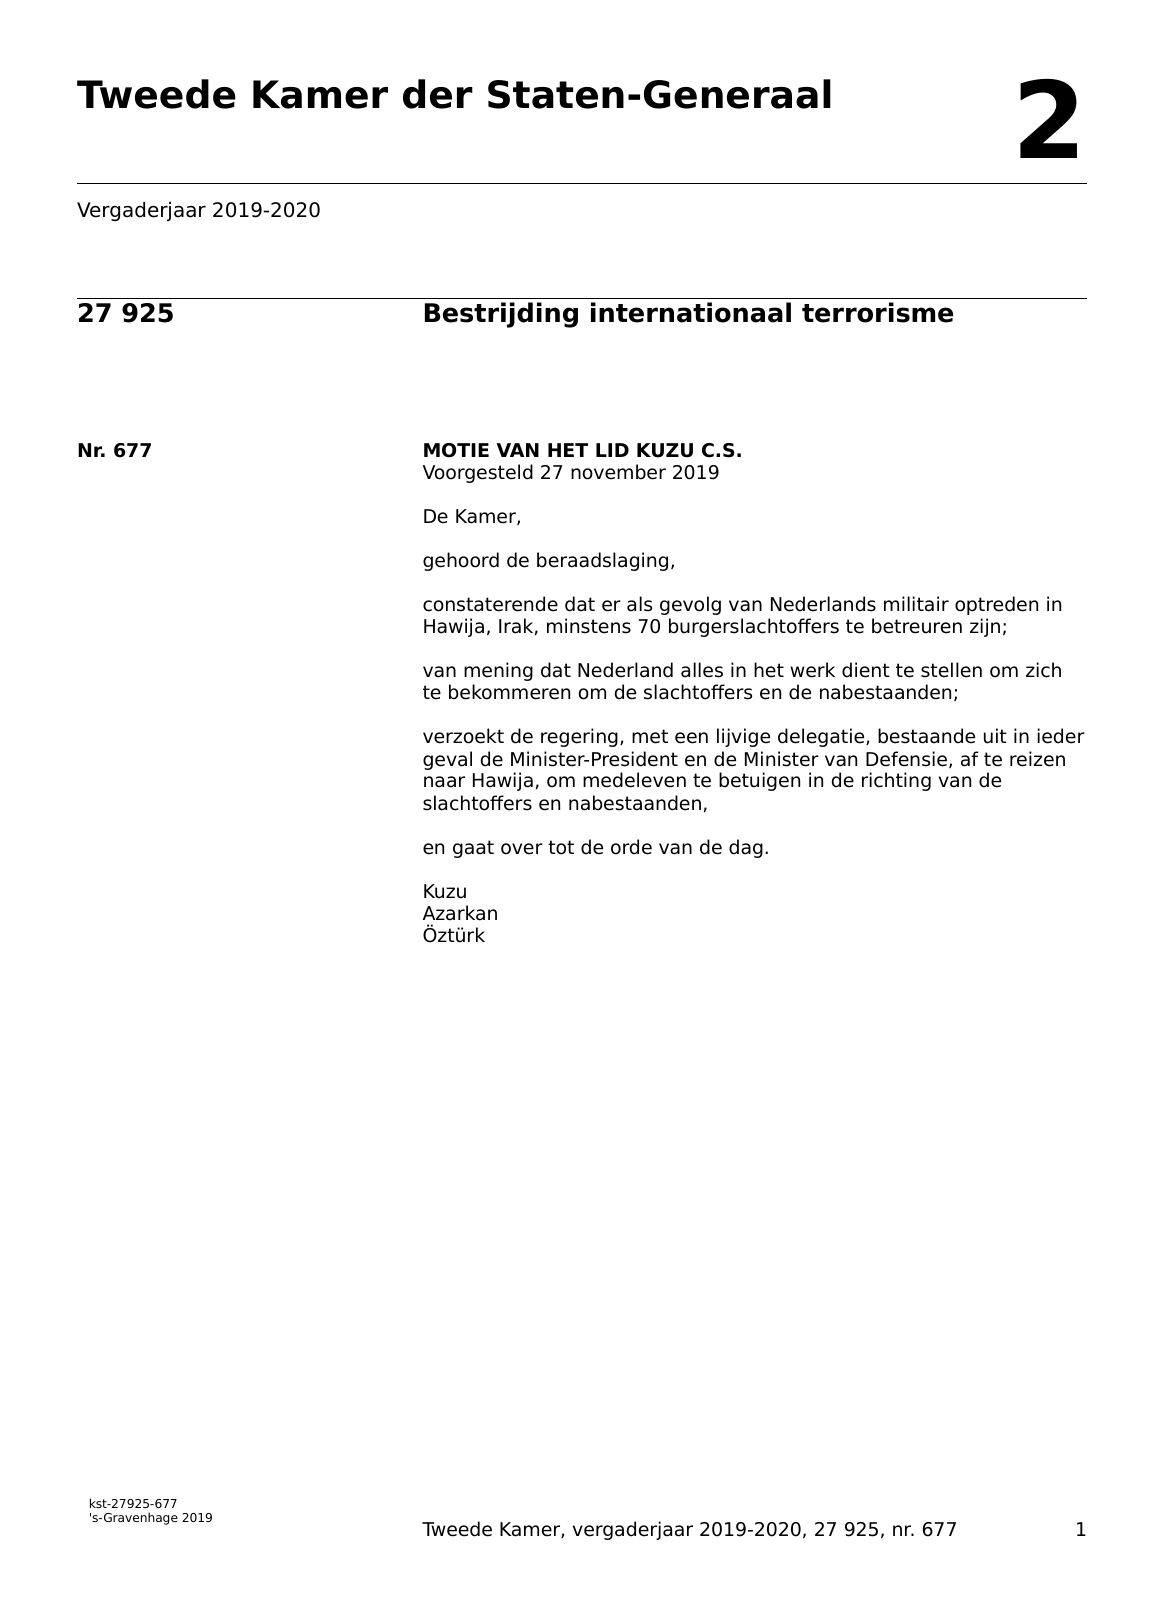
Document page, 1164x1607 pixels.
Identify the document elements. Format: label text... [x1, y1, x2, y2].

text Azarkan [422, 903, 1087, 925]
table_cell Vergaderjaar 2019-2020 [77, 184, 1087, 298]
text Kuzu [422, 881, 1087, 903]
text gehoord de beraadslaging, [422, 550, 1087, 572]
text verzoekt de regering, met een lijvige delegatie, bestaande uit in ieder geval de Minister-President en de Minister van Defensie, af te reizen naar Hawija, om medeleven te betuigen in de richting van de slachtoffers en nabestaanden, [422, 726, 1087, 814]
text De Kamer, [422, 506, 1087, 528]
text Voorgesteld 27 november 2019 [422, 462, 1087, 484]
subtitle 27 925 Bestrijding internationaal terrorisme [77, 299, 1087, 329]
text en gaat over tot de orde van de dag. [422, 837, 1087, 858]
text 's-Gravenhage 2019 [88, 1511, 323, 1525]
text constaterende dat er als gevolg van Nederlands militair optreden in Hawija, Irak, minstens 70 burgerslachtoffers te betreuren zijn; [422, 594, 1087, 638]
text Öztürk [422, 925, 1087, 947]
text van mening dat Nederland alles in het werk dient te stellen om zich te bekommeren om de slachtoffers en de nabestaanden; [422, 660, 1087, 704]
text kst-27925-677 [88, 1497, 323, 1511]
subtitle Nr. 677 MOTIE VAN HET LID KUZU C.S. [77, 440, 1087, 462]
table_header 2 [886, 59, 1087, 183]
table_header Tweede Kamer der Staten-Generaal [77, 59, 886, 183]
